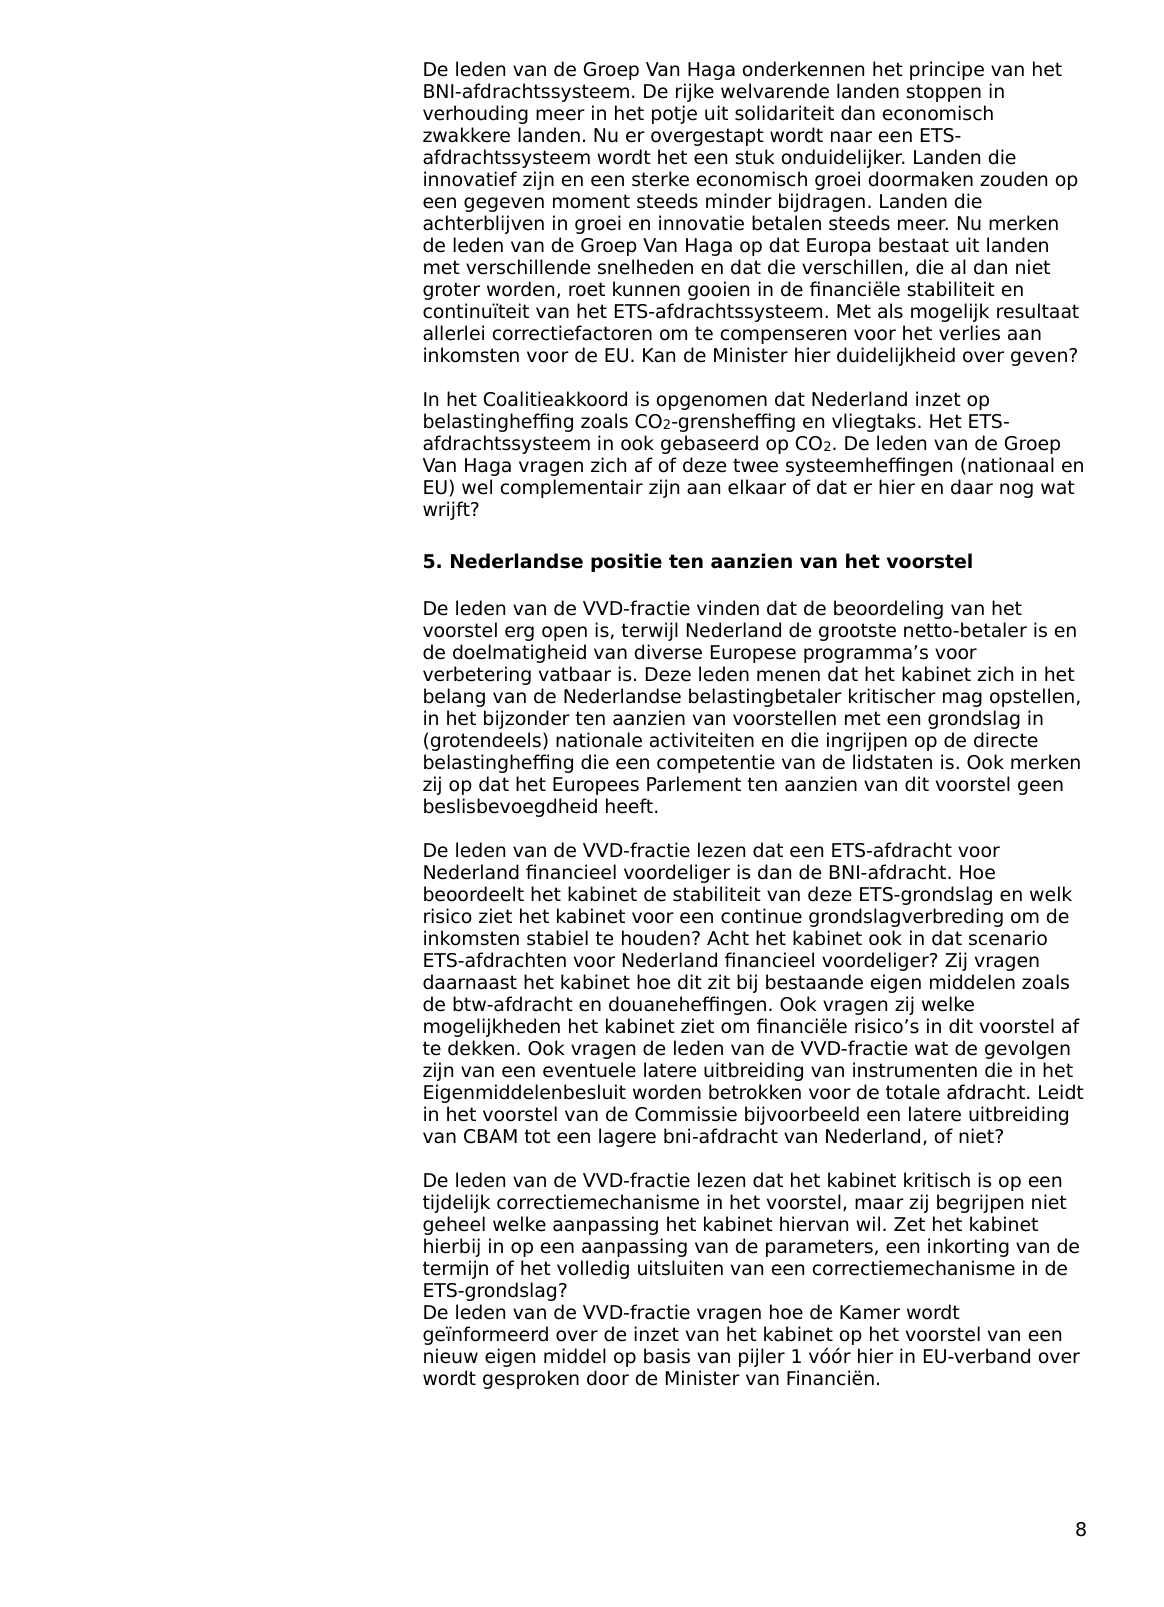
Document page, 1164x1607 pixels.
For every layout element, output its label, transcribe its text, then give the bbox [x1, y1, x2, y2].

text De leden van de Groep Van Haga onderkennen het principe van het BNI-afdrachtssysteem. De rijke welvarende landen stoppen in verhouding meer in het potje uit solidariteit dan economisch zwakkere landen. Nu er overgestapt wordt naar een ETS-afdrachtssysteem wordt het een stuk onduidelijker. Landen die innovatief zijn en een sterke economisch groei doormaken zouden op een gegeven moment steeds minder bijdragen. Landen die achterblijven in groei en innovatie betalen steeds meer. Nu merken de leden van de Groep Van Haga op dat Europa bestaat uit landen met verschillende snelheden en dat die verschillen, die al dan niet groter worden, roet kunnen gooien in de financiële stabiliteit en continuïteit van het ETS-afdrachtssysteem. Met als mogelijk resultaat allerlei correctiefactoren om te compenseren voor het verlies aan inkomsten voor de EU. Kan de Minister hier duidelijkheid over geven? [422, 59, 1087, 367]
text De leden van de VVD-fractie lezen dat een ETS-afdracht voor Nederland financieel voordeliger is dan de BNI-afdracht. Hoe beoordeelt het kabinet de stabiliteit van deze ETS-grondslag en welk risico ziet het kabinet voor een continue grondslagverbreding om de inkomsten stabiel te houden? Acht het kabinet ook in dat scenario ETS-afdrachten voor Nederland financieel voordeliger? Zij vragen daarnaast het kabinet hoe dit zit bij bestaande eigen middelen zoals de btw-afdracht en douaneheffingen. Ook vragen zij welke mogelijkheden het kabinet ziet om financiële risico’s in dit voorstel af te dekken. Ook vragen de leden van de VVD-fractie wat de gevolgen zijn van een eventuele latere uitbreiding van instrumenten die in het Eigenmiddelenbesluit worden betrokken voor de totale afdracht. Leidt in het voorstel van de Commissie bijvoorbeeld een latere uitbreiding van CBAM tot een lagere bni-afdracht van Nederland, of niet? [422, 840, 1087, 1147]
text De leden van de VVD-fractie vinden dat de beoordeling van het voorstel erg open is, terwijl Nederland de grootste netto-betaler is en de doelmatigheid van diverse Europese programma’s voor verbetering vatbaar is. Deze leden menen dat het kabinet zich in het belang van de Nederlandse belastingbetaler kritischer mag opstellen, in het bijzonder ten aanzien van voorstellen met een grondslag in (grotendeels) nationale activiteiten en die ingrijpen op de directe belastingheffing die een competentie van de lidstaten is. Ook merken zij op dat het Europees Parlement ten aanzien van dit voorstel geen beslisbevoegdheid heeft. [422, 598, 1087, 818]
text De leden van de VVD-fractie lezen dat het kabinet kritisch is op een tijdelijk correctiemechanisme in het voorstel, maar zij begrijpen niet geheel welke aanpassing het kabinet hiervan wil. Zet het kabinet hierbij in op een aanpassing van de parameters, een inkorting van de termijn of het volledig uitsluiten van een correctiemechanisme in de ETS-grondslag? [422, 1170, 1087, 1302]
subtitle 5. Nederlandse positie ten aanzien van het voorstel [422, 551, 1087, 573]
text In het Coalitieakkoord is opgenomen dat Nederland inzet op belastingheffing zoals CO2-grensheffing en vliegtaks. Het ETS-afdrachtssysteem in ook gebaseerd op CO2. De leden van de Groep Van Haga vragen zich af of deze twee systeemheffingen (nationaal en EU) wel complementair zijn aan elkaar of dat er hier en daar nog wat wrijft? [422, 389, 1087, 521]
text De leden van de VVD-fractie vragen hoe de Kamer wordt geïnformeerd over de inzet van het kabinet op het voorstel van een nieuw eigen middel op basis van pijler 1 vóór hier in EU-verband over wordt gesproken door de Minister van Financiën. [422, 1302, 1087, 1389]
